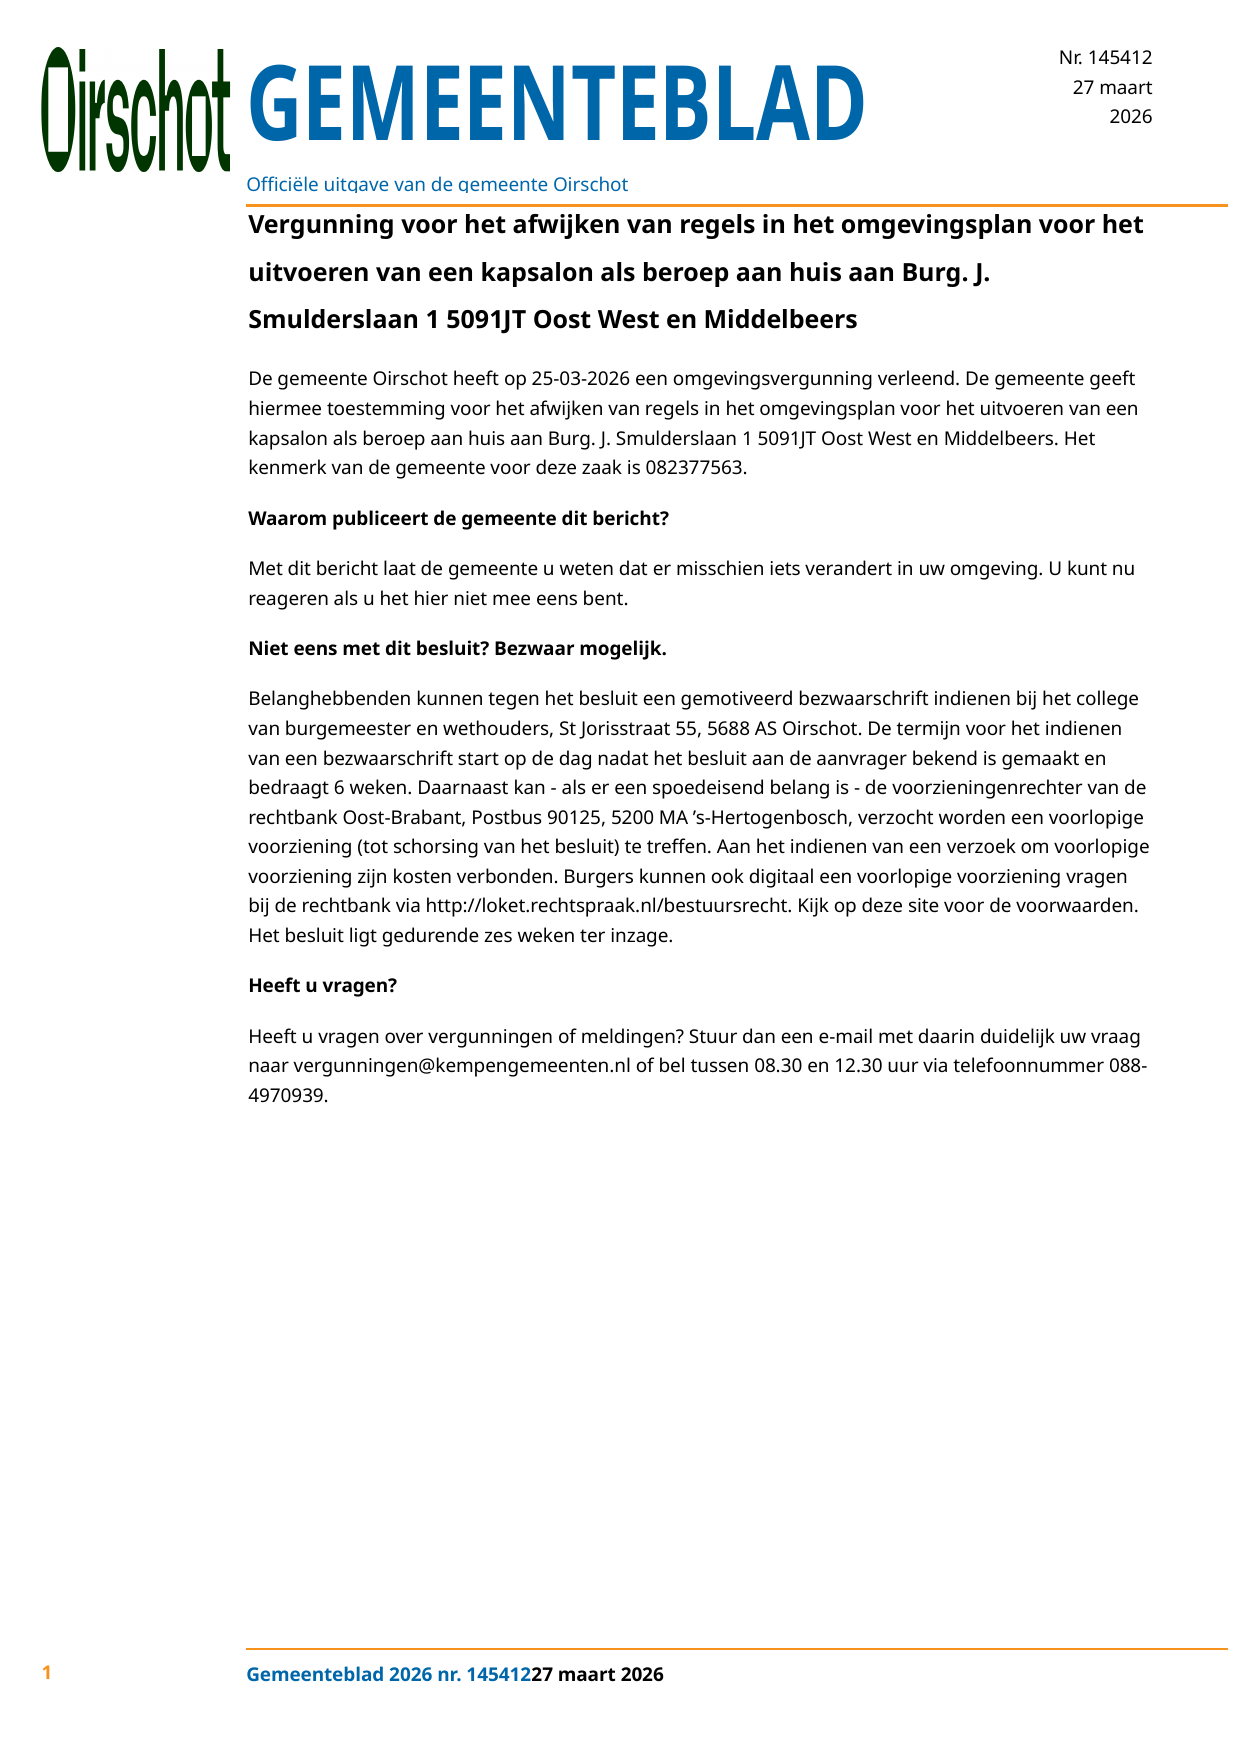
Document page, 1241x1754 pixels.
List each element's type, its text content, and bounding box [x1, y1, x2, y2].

text Heeft u vragen over vergunningen of meldingen? Stuur dan een e-mail met daarin duidelijk uw vraag naar vergunningen@kempengemeenten.nl of bel tussen 08.30 en 12.30 uur via telefoonnummer 088-4970939. [248, 1023, 1152, 1108]
text Vergunning voor het afwijken van regels in het omgevingsplan voor het uitvoeren van een kapsalon als beroep aan huis aan Burg. J. Smulderslaan 1 5091JT Oost West en Middelbeers [248, 207, 1152, 336]
picture [41, 47, 231, 172]
text Heeft u vragen? [248, 973, 1152, 998]
text De gemeente Oirschot heeft op 25-03-2026 een omgevingsvergunning verleend. De gemeente geeft hiermee toestemming voor het afwijken van regels in het omgevingsplan voor het uitvoeren van een kapsalon als beroep aan huis aan Burg. J. Smulderslaan 1 5091JT Oost West en Middelbeers. Het kenmerk van de gemeente voor deze zaak is 082377563. [248, 366, 1152, 480]
text Met dit bericht laat de gemeente u weten dat er misschien iets verandert in uw omgeving. U kunt nu reageren als u het hier niet mee eens bent. [248, 555, 1152, 610]
text Niet eens met dit besluit? Bezwaar mogelijk. [248, 635, 1152, 661]
text Waarom publiceert de gemeente dit bericht? [248, 505, 1152, 530]
text Belanghebbenden kunnen tegen het besluit een gemotiveerd bezwaarschrift indienen bij het college van burgemeester en wethouders, St Jorisstraat 55, 5688 AS Oirschot. De termijn voor het indienen van een bezwaarschrift start op de dag nadat het besluit aan de aanvrager bekend is gemaakt en bedraagt 6 weken. Daarnaast kan - als er een spoedeisend belang is - de voorzieningenrechter van de rechtbank Oost-Brabant, Postbus 90125, 5200 MA ’s-Hertogenbosch, verzocht worden een voorlopige voorziening (tot schorsing van het besluit) te treffen. Aan het indienen van een verzoek om voorlopige voorziening zijn kosten verbonden. Burgers kunnen ook digitaal een voorlopige voorziening vragen bij de rechtbank via http://loket.rechtspraak.nl/bestuursrecht. Kijk op deze site voor de voorwaarden. Het besluit ligt gedurende zes weken ter inzage. [248, 686, 1152, 948]
